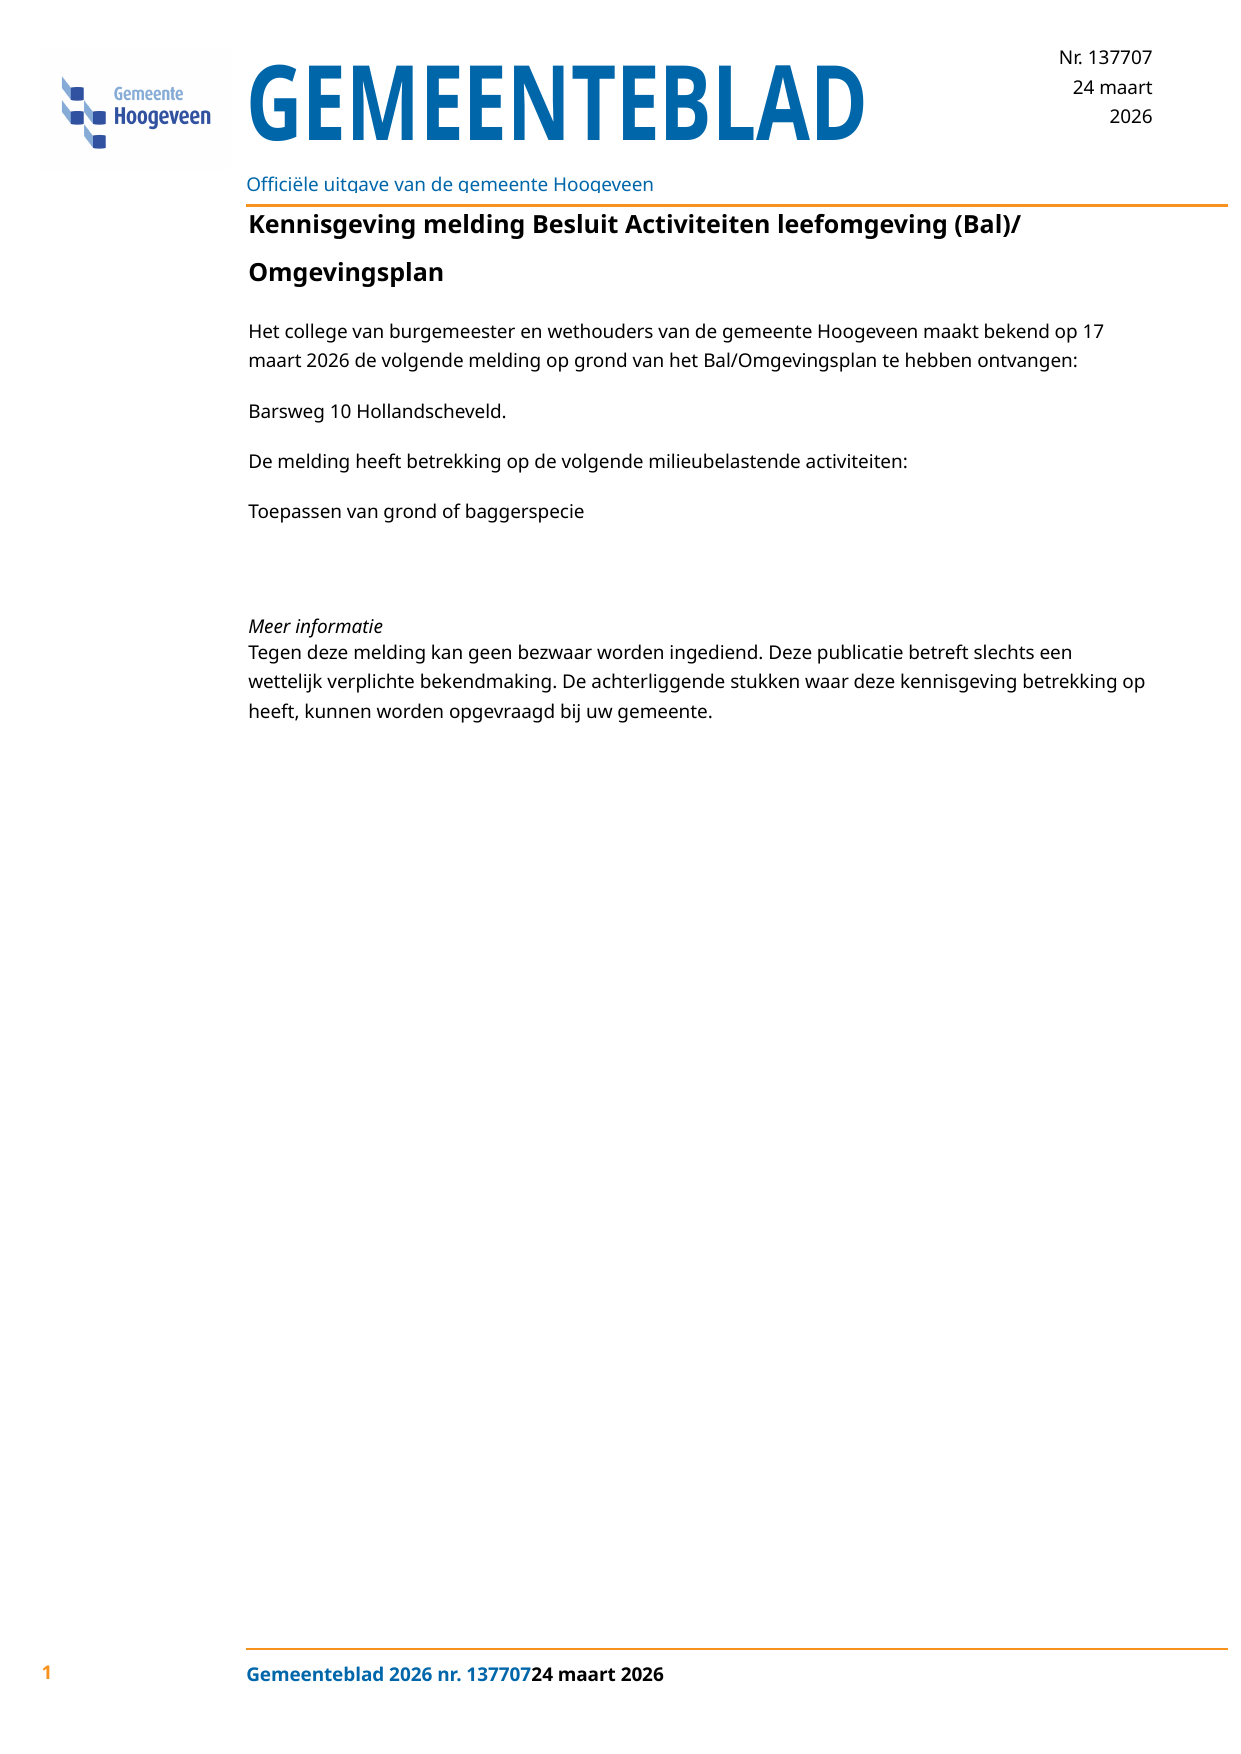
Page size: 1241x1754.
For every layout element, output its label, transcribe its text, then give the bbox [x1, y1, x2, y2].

text Tegen deze melding kan geen bezwaar worden ingediend. Deze publicatie betreft slechts een wettelijk verplichte bekendmaking. De achterliggende stukken waar deze kennisgeving betrekking op heeft, kunnen worden opgevraagd bij uw gemeente. [248, 639, 1152, 724]
text Kennisgeving melding Besluit Activiteiten leefomgeving (Bal)/ Omgevingsplan [248, 207, 1152, 288]
text Toepassen van grond of baggerspecie [248, 499, 1152, 524]
text Het college van burgemeester en wethouders van de gemeente Hoogeveen maakt bekend op 17 maart 2026 de volgende melding op grond van het Bal/Omgevingsplan te hebben ontvangen: [248, 318, 1152, 373]
picture [41, 47, 231, 172]
text De melding heeft betrekking op de volgende milieubelastende activiteiten: [248, 448, 1152, 474]
text Barsweg 10 Hollandscheveld. [248, 398, 1152, 424]
text Meer informatie [248, 613, 1152, 639]
